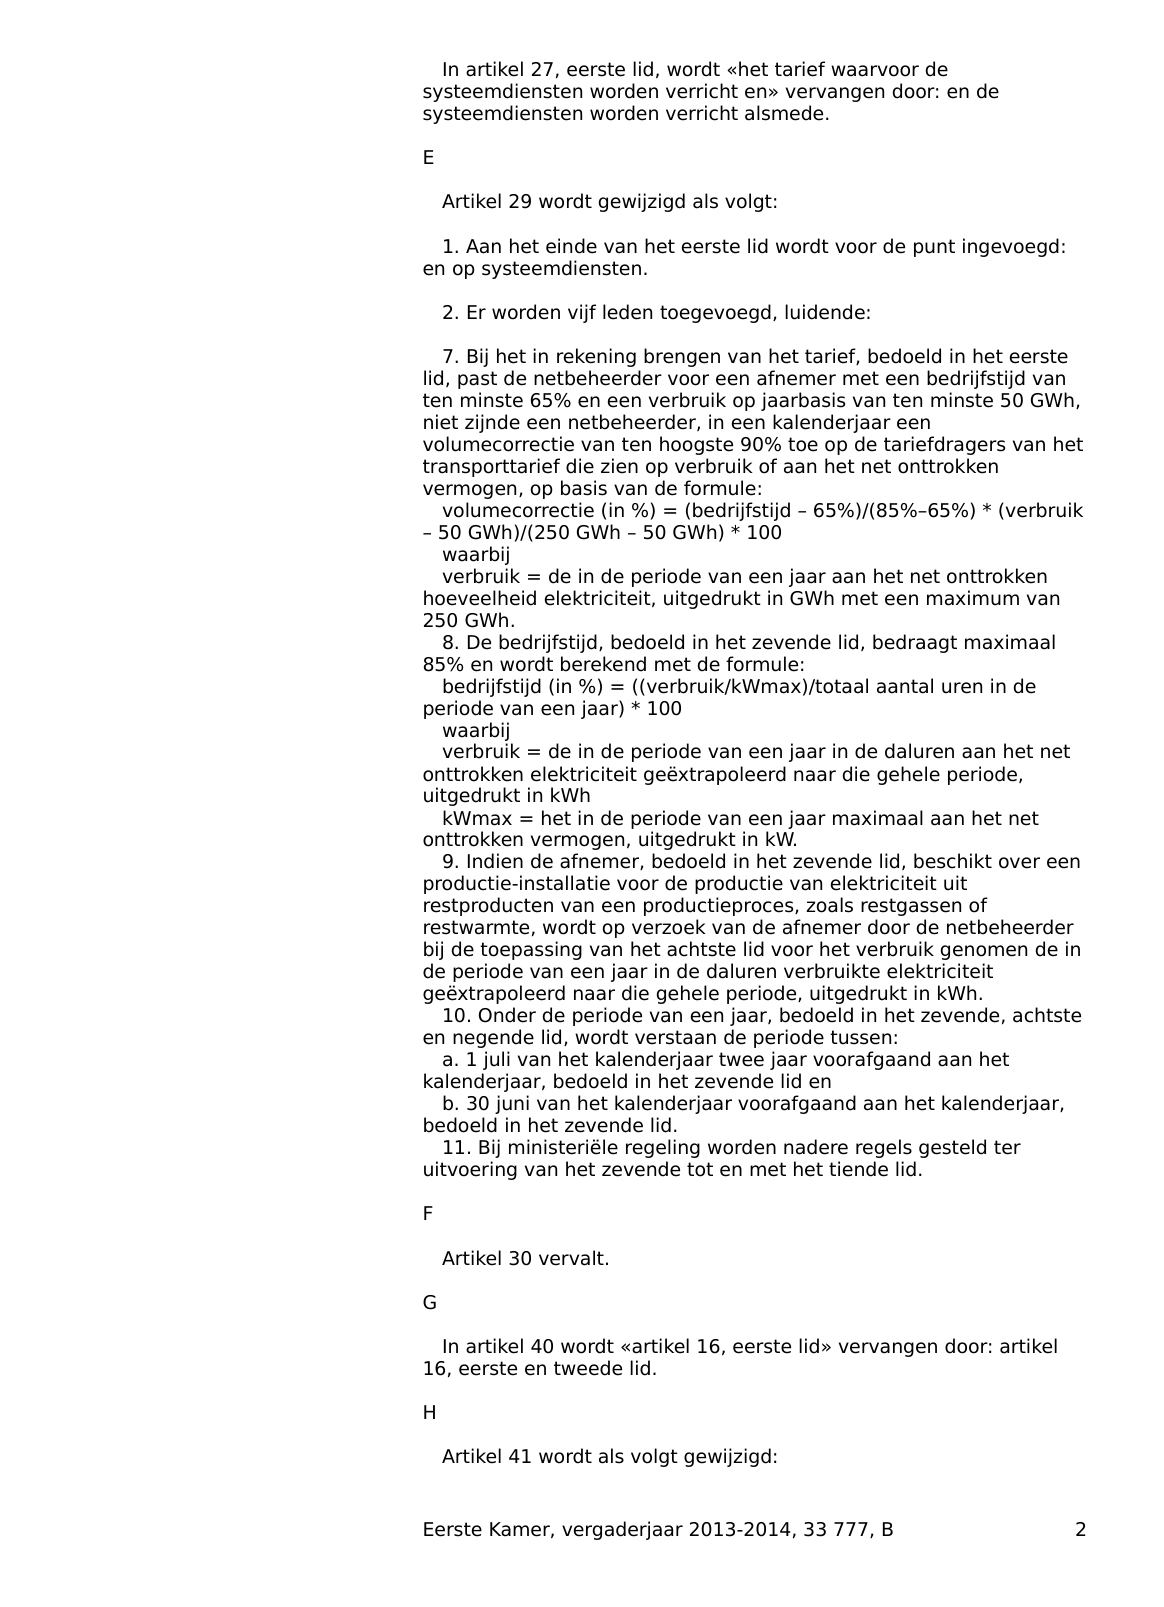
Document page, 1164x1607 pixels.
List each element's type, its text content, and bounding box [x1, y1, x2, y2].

text 11. Bij ministeriële regeling worden nadere regels gesteld ter uitvoering van het zevende tot en met het tiende lid. [422, 1137, 1087, 1181]
text In artikel 27, eerste lid, wordt «het tarief waarvoor de systeemdiensten worden verricht en» vervangen door: en de systeemdiensten worden verricht alsmede. [422, 59, 1087, 125]
text verbruik = de in de periode van een jaar aan het net onttrokken hoeveelheid elektriciteit, uitgedrukt in GWh met een maximum van 250 GWh. [422, 566, 1087, 632]
text Artikel 41 wordt als volgt gewijzigd: [422, 1446, 1087, 1468]
text F [422, 1203, 1087, 1225]
text waarbij [422, 719, 1087, 741]
text bedrijfstijd (in %) = ((verbruik/kWmax)/totaal aantal uren in de periode van een jaar) * 100 [422, 676, 1087, 719]
text kWmax = het in de periode van een jaar maximaal aan het net onttrokken vermogen, uitgedrukt in kW. [422, 807, 1087, 851]
text Artikel 30 vervalt. [422, 1247, 1087, 1269]
text 9. Indien de afnemer, bedoeld in het zevende lid, beschikt over een productie-installatie voor de productie van elektriciteit uit restproducten van een productieproces, zoals restgassen of restwarmte, wordt op verzoek van de afnemer door de netbeheerder bij de toepassing van het achtste lid voor het verbruik genomen de in de periode van een jaar in de daluren verbruikte elektriciteit geëxtrapoleerd naar die gehele periode, uitgedrukt in kWh. [422, 851, 1087, 1005]
text b. 30 juni van het kalenderjaar voorafgaand aan het kalenderjaar, bedoeld in het zevende lid. [422, 1093, 1087, 1137]
text E [422, 147, 1087, 169]
text 10. Onder de periode van een jaar, bedoeld in het zevende, achtste en negende lid, wordt verstaan de periode tussen: [422, 1005, 1087, 1049]
text 1. Aan het einde van het eerste lid wordt voor de punt ingevoegd: en op systeemdiensten. [422, 236, 1087, 279]
text a. 1 juli van het kalenderjaar twee jaar voorafgaand aan het kalenderjaar, bedoeld in het zevende lid en [422, 1049, 1087, 1093]
text In artikel 40 wordt «artikel 16, eerste lid» vervangen door: artikel 16, eerste en tweede lid. [422, 1336, 1087, 1380]
text 2. Er worden vijf leden toegevoegd, luidende: [422, 302, 1087, 324]
text G [422, 1292, 1087, 1313]
text H [422, 1402, 1087, 1424]
text 8. De bedrijfstijd, bedoeld in het zevende lid, bedraagt maximaal 85% en wordt berekend met de formule: [422, 632, 1087, 676]
text volumecorrectie (in %) = (bedrijfstijd – 65%)/(85%–65%) * (verbruik – 50 GWh)/(250 GWh – 50 GWh) * 100 [422, 500, 1087, 544]
text 7. Bij het in rekening brengen van het tarief, bedoeld in het eerste lid, past de netbeheerder voor een afnemer met een bedrijfstijd van ten minste 65% en een verbruik op jaarbasis van ten minste 50 GWh, niet zijnde een netbeheerder, in een kalenderjaar een volumecorrectie van ten hoogste 90% toe op de tariefdragers van het transporttarief die zien op verbruik of aan het net onttrokken vermogen, op basis van de formule: [422, 346, 1087, 500]
text verbruik = de in de periode van een jaar in de daluren aan het net onttrokken elektriciteit geëxtrapoleerd naar die gehele periode, uitgedrukt in kWh [422, 741, 1087, 807]
text Artikel 29 wordt gewijzigd als volgt: [422, 191, 1087, 213]
text waarbij [422, 544, 1087, 566]
